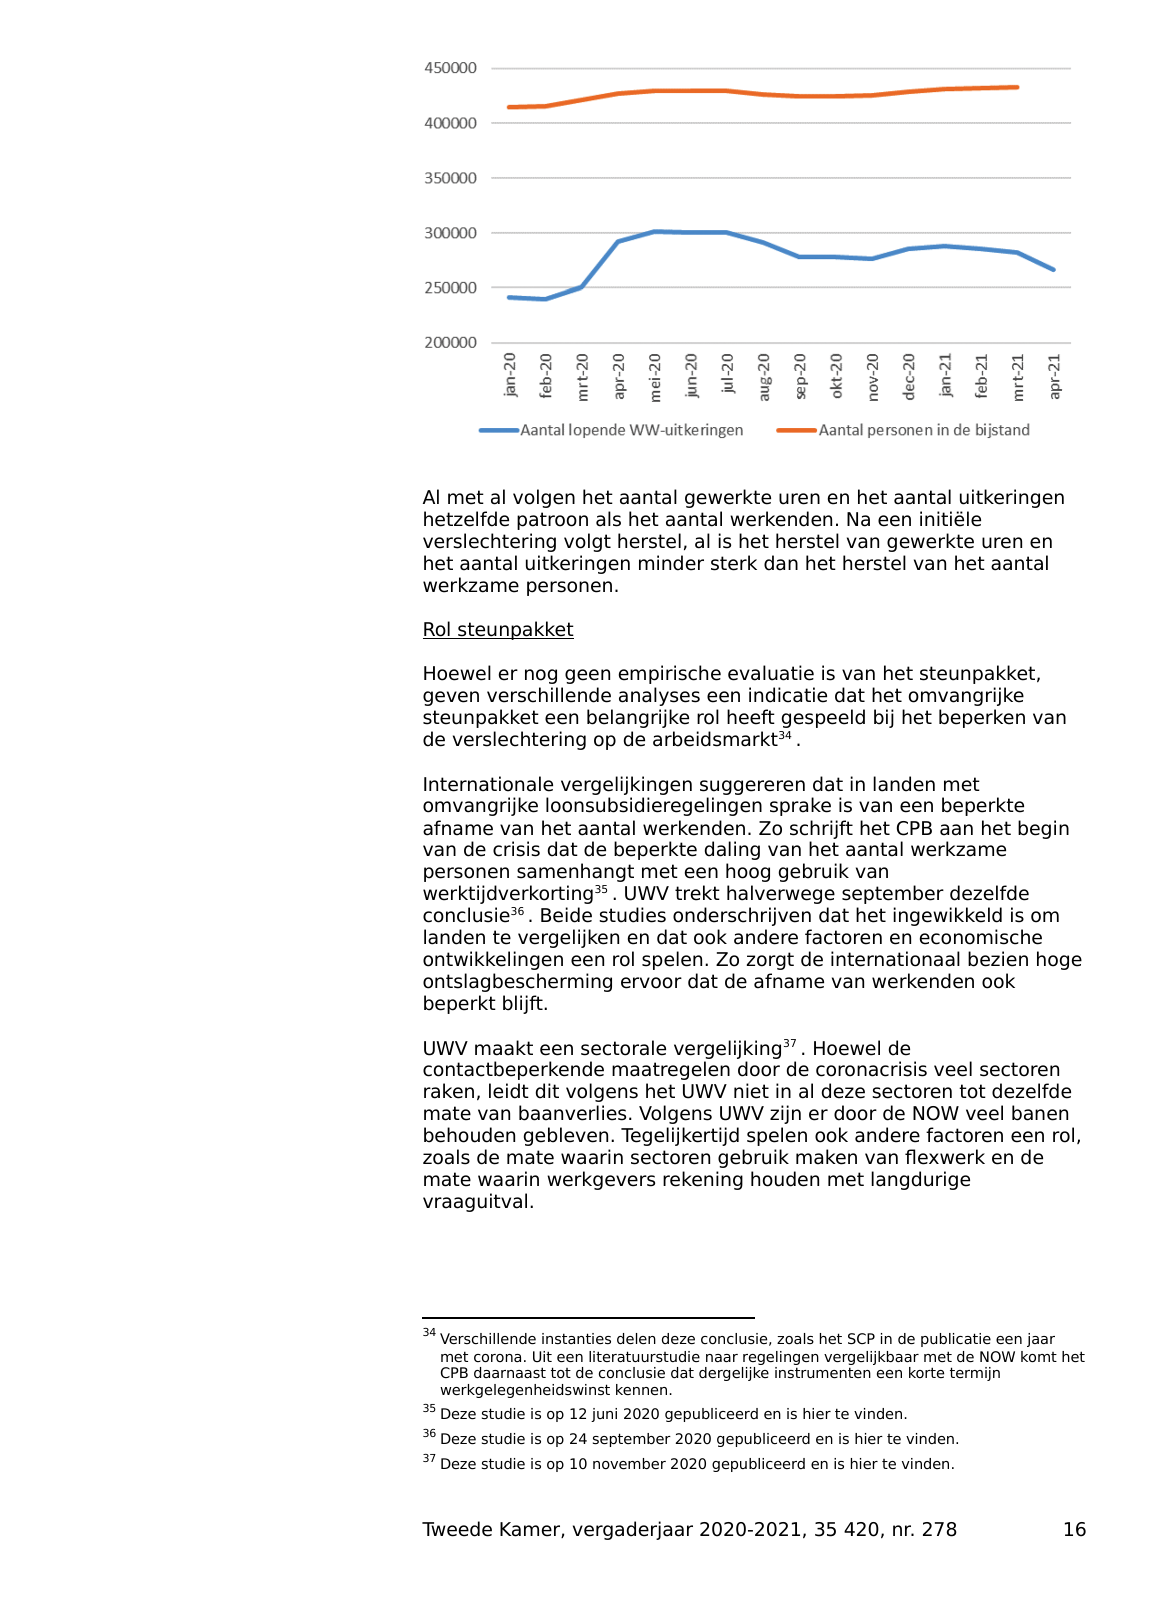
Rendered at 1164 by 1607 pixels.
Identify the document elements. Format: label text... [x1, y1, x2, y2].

text UWV maakt een sectorale vergelijking. Hoewel de contactbeperkende maatregelen door de coronacrisis veel sectoren raken, leidt dit volgens het UWV niet in al deze sectoren tot dezelfde mate van baanverlies. Volgens UWV zijn er door de NOW veel banen behouden gebleven. Tegelijkertijd spelen ook andere factoren een rol, zoals de mate waarin sectoren gebruik maken van flexwerk en de mate waarin werkgevers rekening houden met langdurige vraaguitval. [422, 1037, 1087, 1213]
text Hoewel er nog geen empirische evaluatie is van het steunpakket, geven verschillende analyses een indicatie dat het omvangrijke steunpakket een belangrijke rol heeft gespeeld bij het beperken van de verslechtering op de arbeidsmarkt. [422, 663, 1087, 751]
text Deze studie is op 24 september 2020 gepubliceerd en is hier te vinden. [422, 1427, 1087, 1449]
text Al met al volgen het aantal gewerkte uren en het aantal uitkeringen hetzelfde patroon als het aantal werkenden. Na een initiële verslechtering volgt herstel, al is het herstel van gewerkte uren en het aantal uitkeringen minder sterk dan het herstel van het aantal werkzame personen. [422, 487, 1087, 597]
text Verschillende instanties delen deze conclusie, zoals het SCP in de publicatie een jaar met corona. Uit een literatuurstudie naar regelingen vergelijkbaar met de NOW komt het CPB daarnaast tot de conclusie dat dergelijke instrumenten een korte termijn werkgelegenheidswinst kennen. [422, 1327, 1087, 1399]
text Deze studie is op 12 juni 2020 gepubliceerd en is hier te vinden. [422, 1402, 1087, 1424]
text Internationale vergelijkingen suggereren dat in landen met omvangrijke loonsubsidieregelingen sprake is van een beperkte afname van het aantal werkenden. Zo schrijft het CPB aan het begin van de crisis dat de beperkte daling van het aantal werkzame personen samenhangt met een hoog gebruik van werktijdverkorting. UWV trekt halverwege september dezelfde conclusie. Beide studies onderschrijven dat het ingewikkeld is om landen te vergelijken en dat ook andere factoren en economische ontwikkelingen een rol spelen. Zo zorgt de internationaal bezien hoge ontslagbescherming ervoor dat de afname van werkenden ook beperkt blijft. [422, 773, 1087, 1015]
picture [422, 59, 1072, 443]
text Deze studie is op 10 november 2020 gepubliceerd en is hier te vinden. [422, 1452, 1087, 1474]
subtitle Rol steunpakket [422, 619, 1087, 641]
